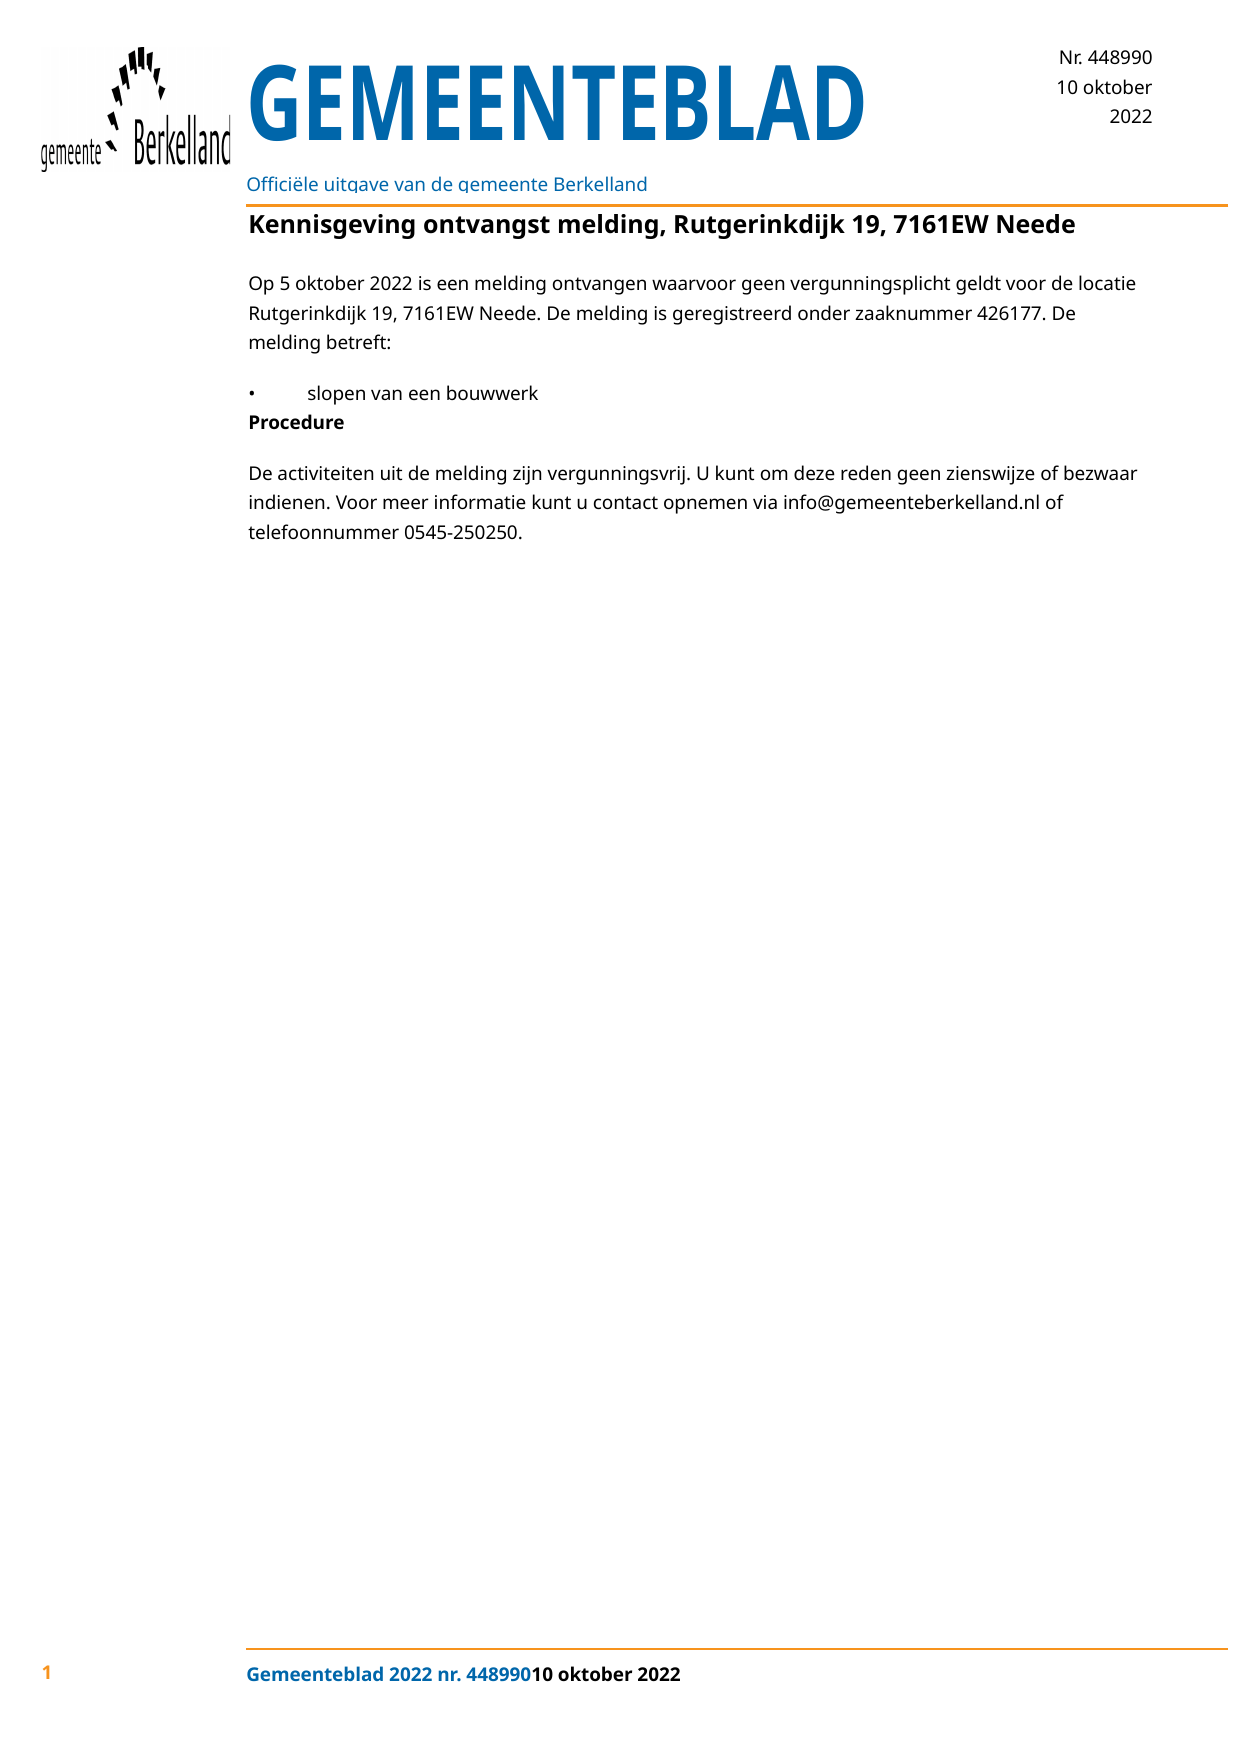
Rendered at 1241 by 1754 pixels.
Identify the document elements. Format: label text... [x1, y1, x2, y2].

text De activiteiten uit de melding zijn vergunningsvrij. U kunt om deze reden geen zienswijze of bezwaar indienen. Voor meer informatie kunt u contact opnemen via info@gemeenteberkelland.nl of telefoonnummer 0545-250250. [248, 460, 1152, 545]
text Procedure [248, 409, 1152, 435]
text Op 5 oktober 2022 is een melding ontvangen waarvoor geen vergunningsplicht geldt voor de locatie Rutgerinkdijk 19, 7161EW Neede. De melding is geregistreerd onder zaaknummer 426177. De melding betreft: [248, 270, 1152, 355]
picture [41, 47, 231, 172]
list slopen van een bouwwerk [248, 380, 1152, 406]
text Kennisgeving ontvangst melding, Rutgerinkdijk 19, 7161EW Neede [248, 207, 1152, 241]
